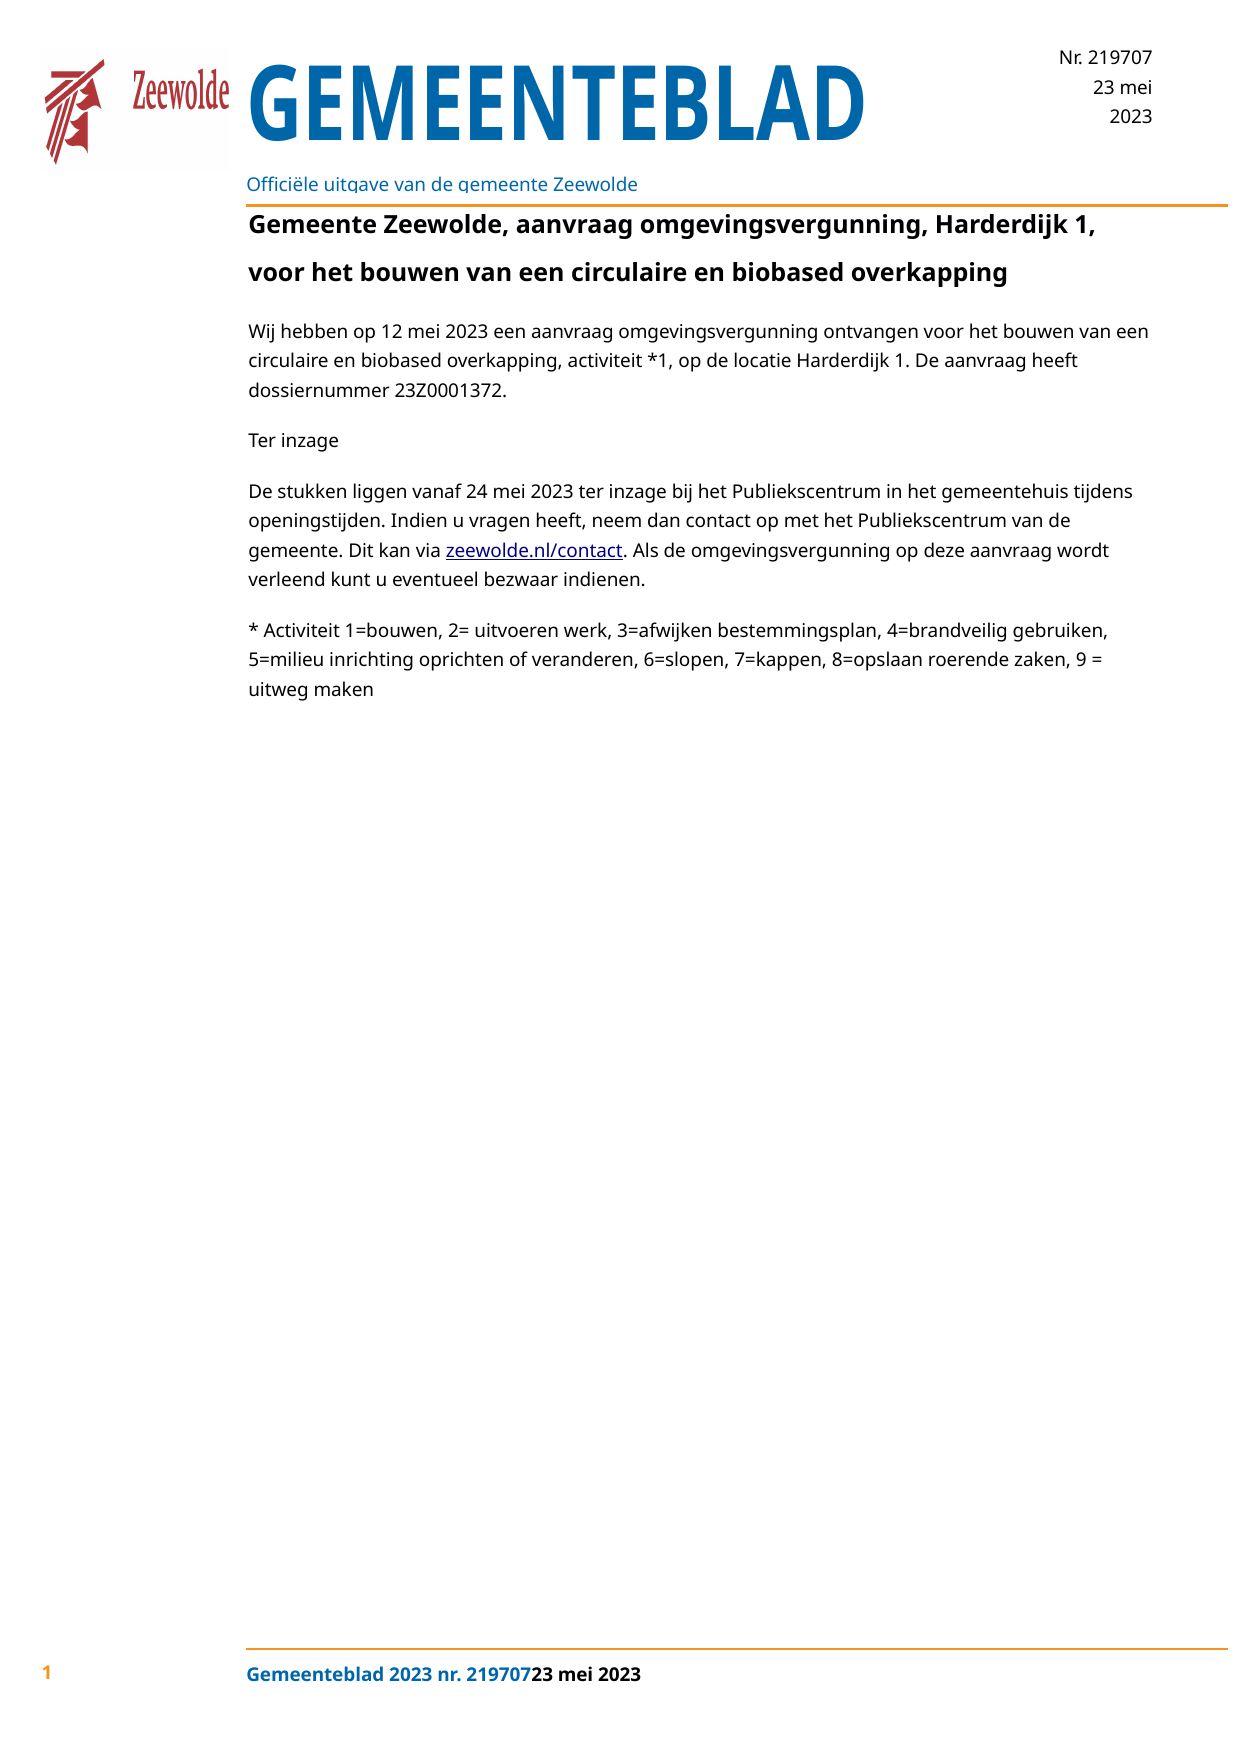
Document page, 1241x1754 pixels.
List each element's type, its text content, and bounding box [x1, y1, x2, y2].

picture [41, 47, 231, 172]
text Gemeente Zeewolde, aanvraag omgevingsvergunning, Harderdijk 1, voor het bouwen van een circulaire en biobased overkapping [248, 207, 1152, 288]
text Ter inzage [248, 427, 1152, 453]
text De stukken liggen vanaf 24 mei 2023 ter inzage bij het Publiekscentrum in het gemeentehuis tijdens openingstijden. Indien u vragen heeft, neem dan contact op met het Publiekscentrum van de gemeente. Dit kan via zeewolde.nl/contact. Als de omgevingsvergunning op deze aanvraag wordt verleend kunt u eventueel bezwaar indienen. [248, 478, 1152, 592]
text Wij hebben op 12 mei 2023 een aanvraag omgevingsvergunning ontvangen voor het bouwen van een circulaire en biobased overkapping, activiteit *1, op de locatie Harderdijk 1. De aanvraag heeft dossiernummer 23Z0001372. [248, 318, 1152, 403]
text * Activiteit 1=bouwen, 2= uitvoeren werk, 3=afwijken bestemmingsplan, 4=brandveilig gebruiken, 5=milieu inrichting oprichten of veranderen, 6=slopen, 7=kappen, 8=opslaan roerende zaken, 9 = uitweg maken [248, 617, 1152, 702]
